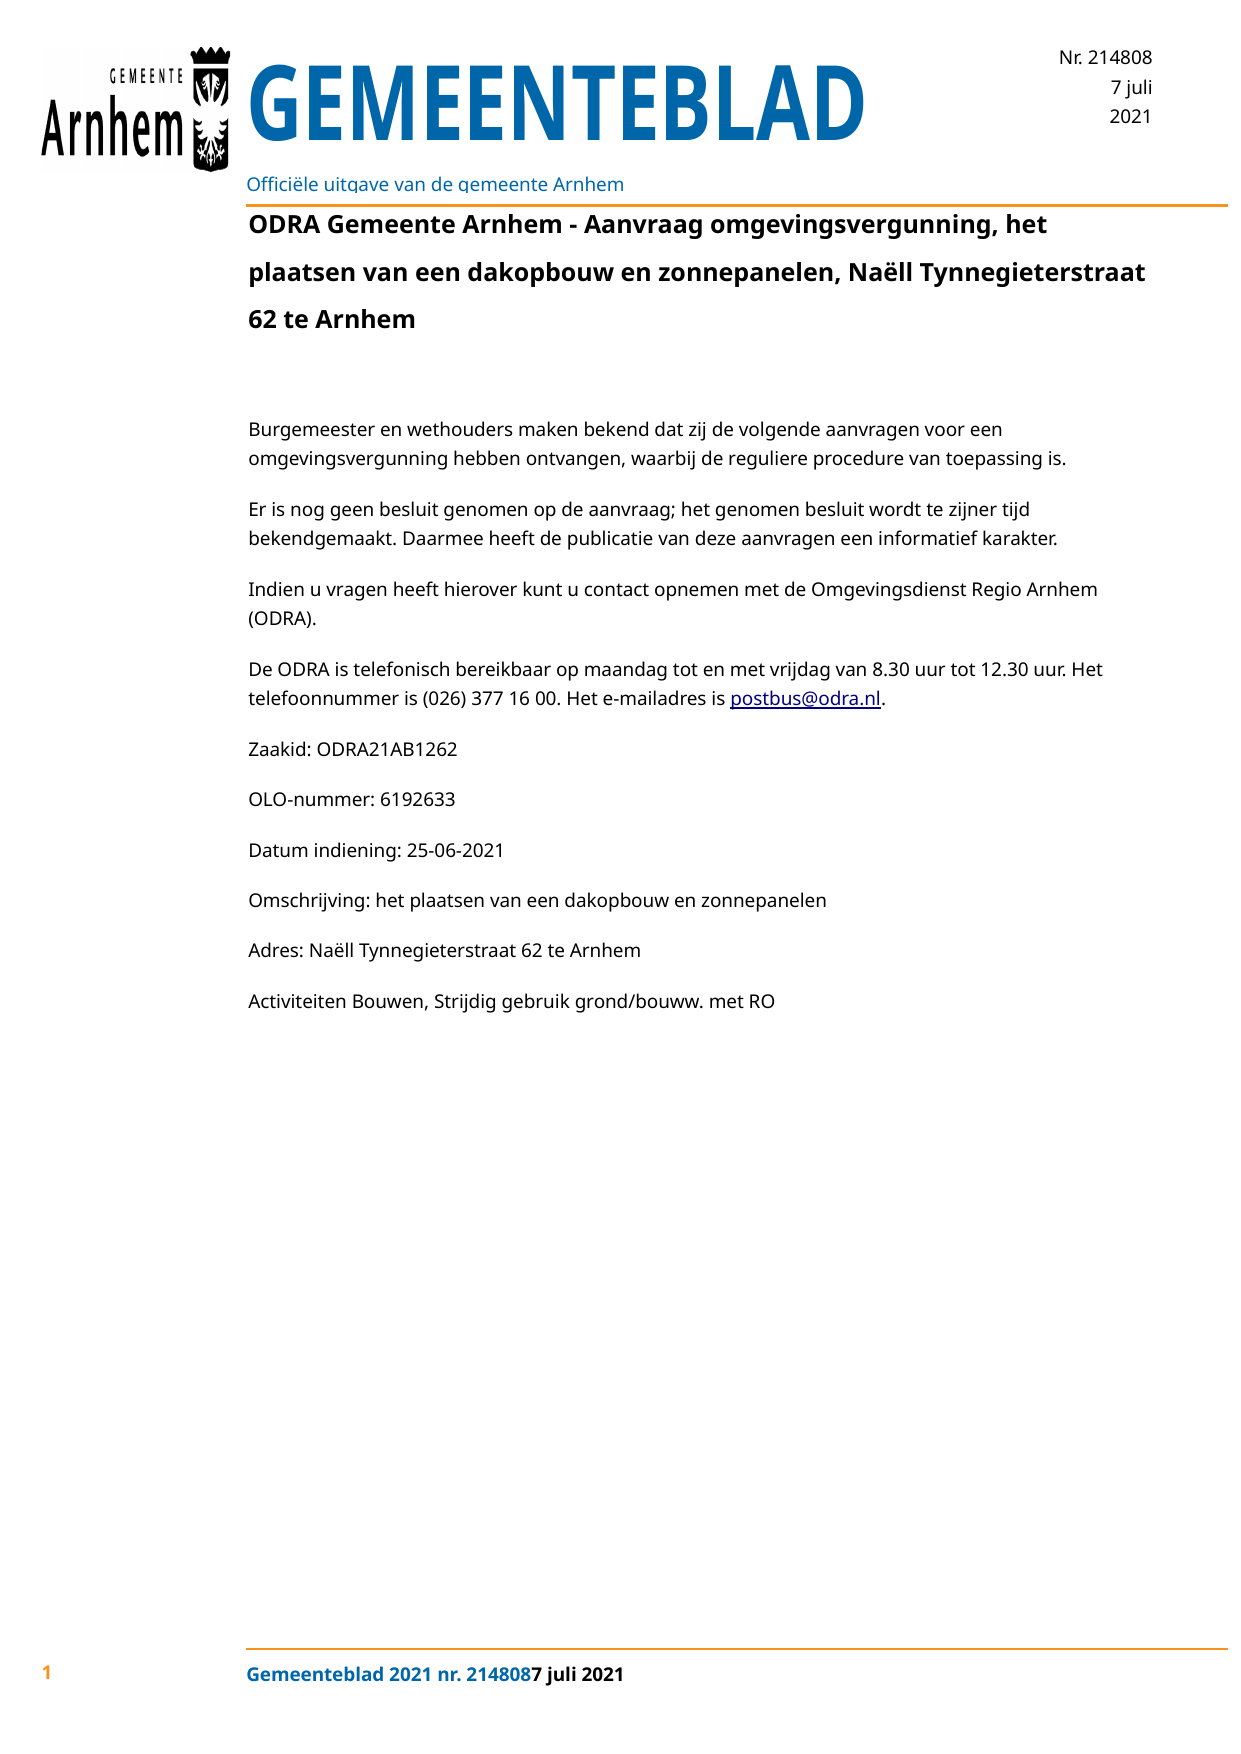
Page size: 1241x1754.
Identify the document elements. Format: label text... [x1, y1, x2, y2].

text Burgemeester en wethouders maken bekend dat zij de volgende aanvragen voor een omgevingsvergunning hebben ontvangen, waarbij de reguliere procedure van toepassing is. [248, 416, 1152, 471]
text ODRA Gemeente Arnhem - Aanvraag omgevingsvergunning, het plaatsen van een dakopbouw en zonnepanelen, Naëll Tynnegieterstraat 62 te Arnhem [248, 207, 1152, 336]
text Er is nog geen besluit genomen op de aanvraag; het genomen besluit wordt te zijner tijd bekendgemaakt. Daarmee heeft de publicatie van deze aanvragen een informatief karakter. [248, 496, 1152, 551]
text Adres: Naëll Tynnegieterstraat 62 te Arnhem [248, 938, 1152, 963]
text Omschrijving: het plaatsen van een dakopbouw en zonnepanelen [248, 887, 1152, 913]
text Activiteiten Bouwen, Strijdig gebruik grond/bouww. met RO [248, 988, 1152, 1014]
text De ODRA is telefonisch bereikbaar op maandag tot en met vrijdag van 8.30 uur tot 12.30 uur. Het telefoonnummer is (026) 377 16 00. Het e-mailadres is postbus@odra.nl. [248, 656, 1152, 711]
text Datum indiening: 25-06-2021 [248, 837, 1152, 862]
text OLO-nummer: 6192633 [248, 786, 1152, 812]
picture [41, 47, 231, 172]
text Zaakid: ODRA21AB1262 [248, 736, 1152, 762]
text Indien u vragen heeft hierover kunt u contact opnemen met de Omgevingsdienst Regio Arnhem (ODRA). [248, 576, 1152, 631]
